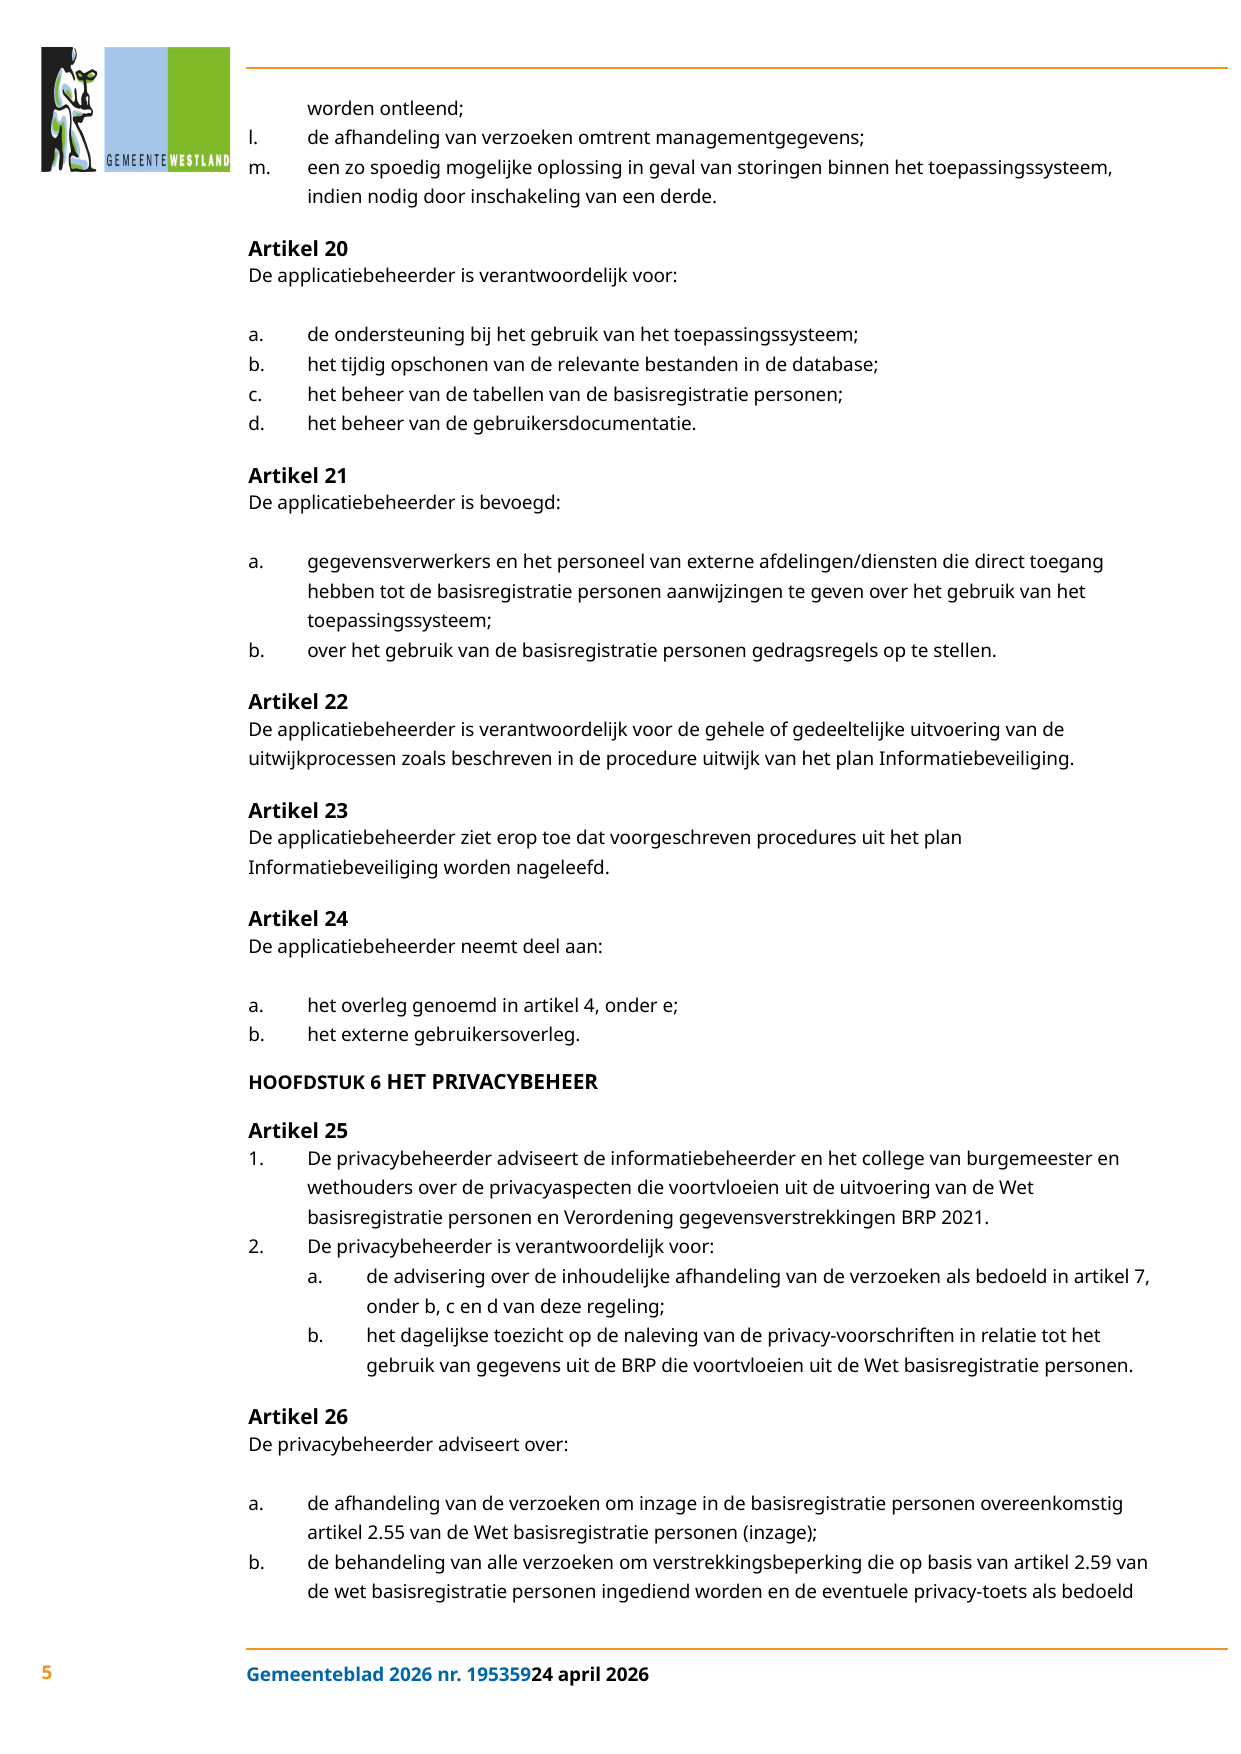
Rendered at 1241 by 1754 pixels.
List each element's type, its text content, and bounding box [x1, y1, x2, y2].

list een zo spoedig mogelijke oplossing in geval van storingen binnen het toepassingssysteem, indien nodig door inschakeling van een derde. [248, 154, 1152, 209]
list het dagelijkse toezicht op de naleving van de privacy-voorschriften in relatie tot het gebruik van gegevens uit de BRP die voortvloeien uit de Wet basisregistratie personen. [307, 1322, 1152, 1378]
text Artikel 20 [248, 234, 1152, 262]
list de advisering over de inhoudelijke afhandeling van de verzoeken als bedoeld in artikel 7, onder b, c en d van deze regeling; [307, 1263, 1152, 1318]
list gegevensverwerkers en het personeel van externe afdelingen/diensten die direct toegang hebben tot de basisregistratie personen aanwijzingen te geven over het gebruik van het toepassingssysteem; [248, 548, 1152, 633]
text De applicatiebeheerder is bevoegd: [248, 489, 1152, 515]
text Artikel 26 [248, 1402, 1152, 1431]
text De privacybeheerder adviseert over: [248, 1431, 1152, 1457]
text De applicatiebeheerder ziet erop toe dat voorgeschreven procedures uit het plan Informatiebeveiliging worden nageleefd. [248, 824, 1152, 880]
list het tijdig opschonen van de relevante bestanden in de database; [248, 351, 1152, 377]
text Artikel 24 [248, 904, 1152, 933]
text De applicatiebeheerder is verantwoordelijk voor de gehele of gedeeltelijke uitvoering van de uitwijkprocessen zoals beschreven in de procedure uitwijk van het plan Informatiebeveiliging. [248, 716, 1152, 771]
text Artikel 21 [248, 461, 1152, 489]
list De privacybeheerder is verantwoordelijk voor: [248, 1234, 1152, 1259]
list worden ontleend; [248, 95, 1152, 121]
text De applicatiebeheerder is verantwoordelijk voor: [248, 262, 1152, 288]
text Artikel 23 [248, 796, 1152, 824]
text De applicatiebeheerder neemt deel aan: [248, 933, 1152, 958]
picture [41, 47, 231, 172]
list de afhandeling van de verzoeken om inzage in de basisregistratie personen overeenkomstig artikel 2.55 van de Wet basisregistratie personen (inzage); [248, 1490, 1152, 1545]
list de ondersteuning bij het gebruik van het toepassingssysteem; [248, 322, 1152, 347]
list de behandeling van alle verzoeken om verstrekkingsbeperking die op basis van artikel 2.59 van de wet basisregistratie personen ingediend worden en de eventuele privacy-toets als bedoeld [248, 1549, 1152, 1604]
text HOOFDSTUK 6 HET PRIVACYBEHEER [248, 1067, 1152, 1096]
list de afhandeling van verzoeken omtrent managementgegevens; [248, 124, 1152, 150]
list het externe gebruikersoverleg. [248, 1022, 1152, 1047]
text Artikel 22 [248, 687, 1152, 716]
list over het gebruik van de basisregistratie personen gedragsregels op te stellen. [248, 637, 1152, 663]
list De privacybeheerder adviseert de informatiebeheerder en het college van burgemeester en wethouders over de privacyaspecten die voortvloeien uit de uitvoering van de Wet basisregistratie personen en Verordening gegevensverstrekkingen BRP 2021. [248, 1145, 1152, 1230]
text Artikel 25 [248, 1116, 1152, 1145]
list het beheer van de tabellen van de basisregistratie personen; [248, 381, 1152, 406]
list het beheer van de gebruikersdocumentatie. [248, 410, 1152, 436]
list het overleg genoemd in artikel 4, onder e; [248, 992, 1152, 1018]
